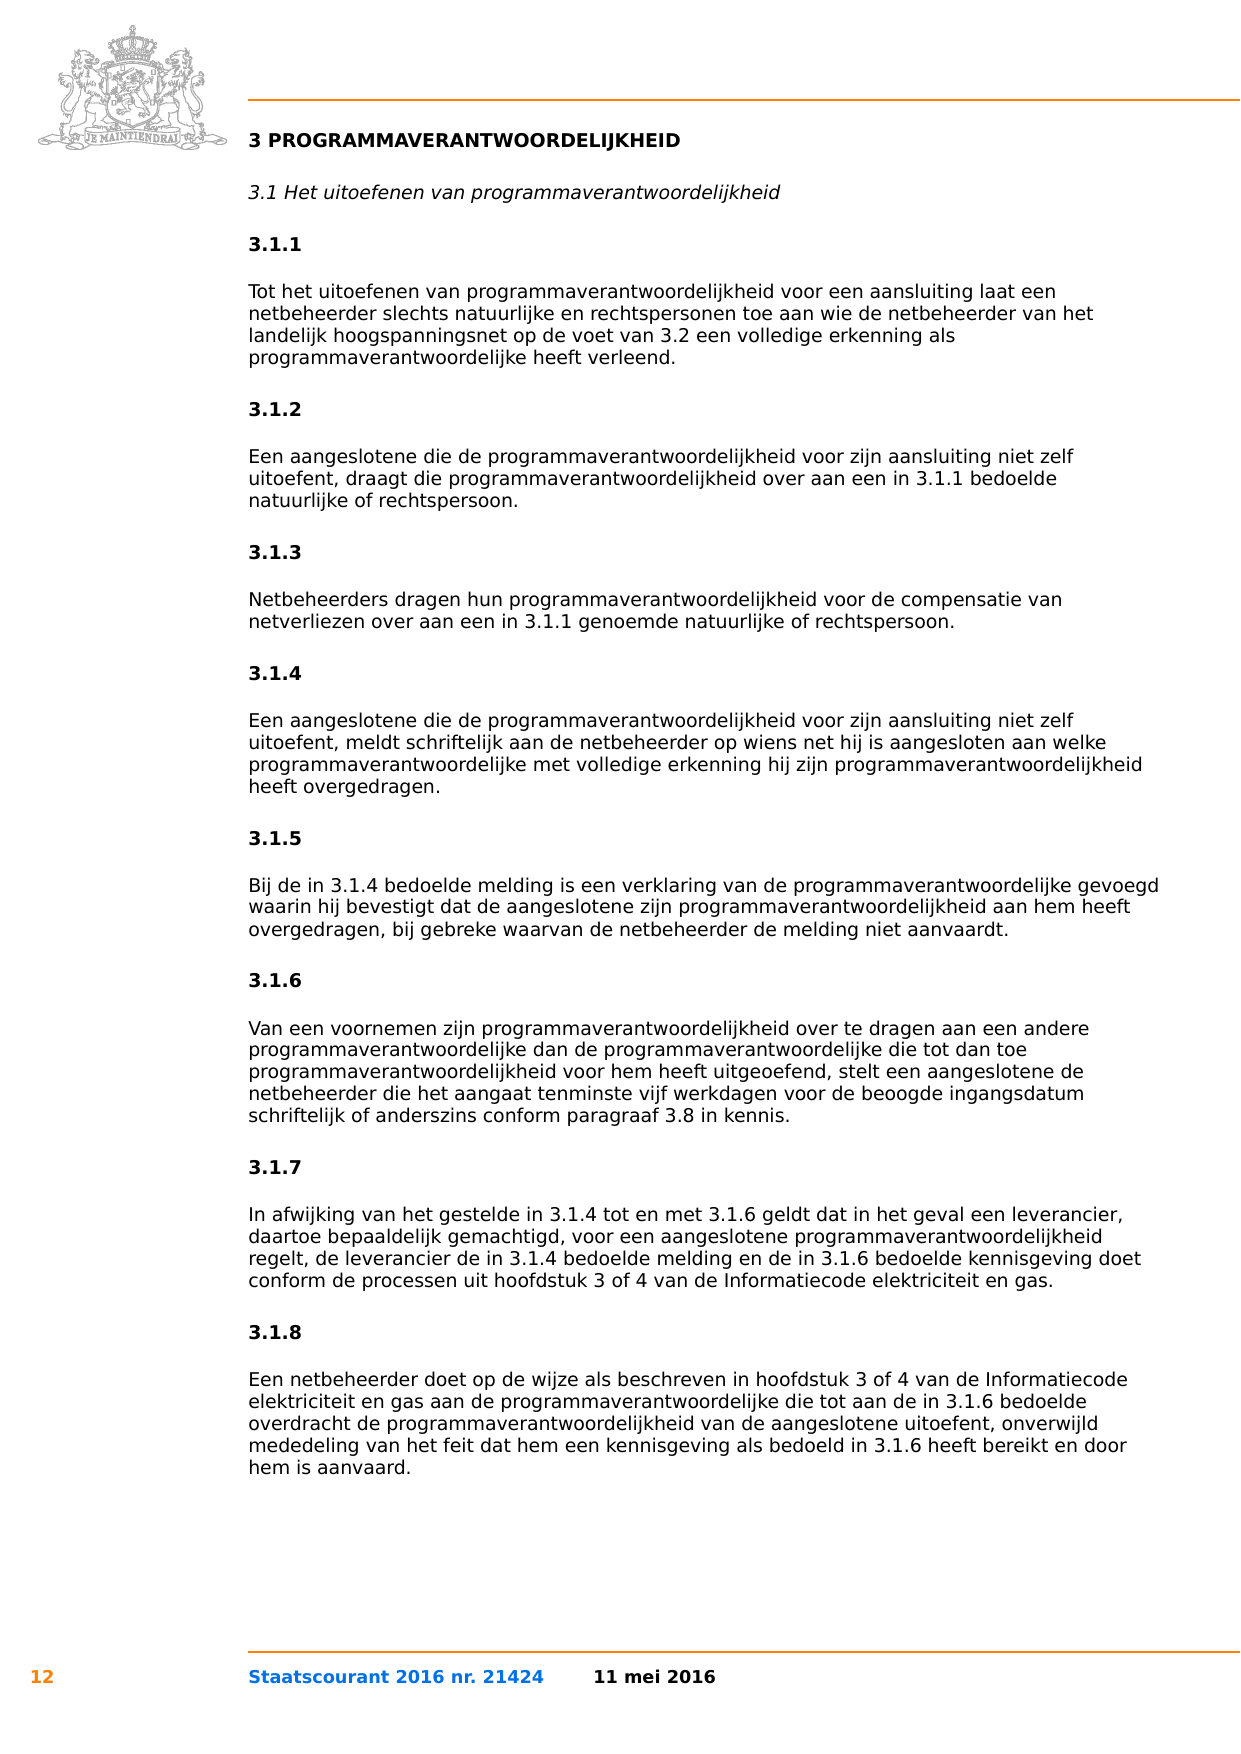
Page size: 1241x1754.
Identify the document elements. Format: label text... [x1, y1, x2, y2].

text Van een voornemen zijn programmaverantwoordelijkheid over te dragen aan een andere programmaverantwoordelijke dan de programmaverantwoordelijke die tot dan toe programmaverantwoordelijkheid voor hem heeft uitgeoefend, stelt een aangeslotene de netbeheerder die het aangaat tenminste vijf werkdagen voor de beoogde ingangsdatum schriftelijk of anderszins conform paragraaf 3.8 in kennis. [248, 1017, 1163, 1127]
subtitle 3.1.2 [248, 399, 1163, 421]
text Tot het uitoefenen van programmaverantwoordelijkheid voor een aansluiting laat een netbeheerder slechts natuurlijke en rechtspersonen toe aan wie de netbeheerder van het landelijk hoogspanningsnet op de voet van 3.2 een volledige erkenning als programmaverantwoordelijke heeft verleend. [248, 281, 1163, 369]
subtitle 3.1.1 [248, 234, 1163, 256]
text In afwijking van het gestelde in 3.1.4 tot en met 3.1.6 geldt dat in het geval een leverancier, daartoe bepaaldelijk gemachtigd, voor een aangeslotene programmaverantwoordelijkheid regelt, de leverancier de in 3.1.4 bedoelde melding en de in 3.1.6 bedoelde kennisgeving doet conform de processen uit hoofdstuk 3 of 4 van de Informatiecode elektriciteit en gas. [248, 1204, 1163, 1292]
subtitle 3.1.5 [248, 827, 1163, 849]
subtitle 3.1 Het uitoefenen van programmaverantwoordelijkheid [248, 182, 1163, 204]
subtitle 3.1.7 [248, 1157, 1163, 1179]
text Netbeheerders dragen hun programmaverantwoordelijkheid voor de compensatie van netverliezen over aan een in 3.1.1 genoemde natuurlijke of rechtspersoon. [248, 589, 1163, 633]
picture [38, 25, 227, 150]
text Een netbeheerder doet op de wijze als beschreven in hoofdstuk 3 of 4 van de Informatiecode elektriciteit en gas aan de programmaverantwoordelijke die tot aan de in 3.1.6 bedoelde overdracht de programmaverantwoordelijkheid van de aangeslotene uitoefent, onverwijld mededeling van het feit dat hem een kennisgeving als bedoeld in 3.1.6 heeft bereikt en door hem is aanvaard. [248, 1369, 1163, 1479]
subtitle 3.1.4 [248, 663, 1163, 684]
subtitle 3.1.3 [248, 542, 1163, 564]
text Een aangeslotene die de programmaverantwoordelijkheid voor zijn aansluiting niet zelf uitoefent, draagt die programmaverantwoordelijkheid over aan een in 3.1.1 bedoelde natuurlijke of rechtspersoon. [248, 446, 1163, 512]
subtitle 3.1.6 [248, 970, 1163, 992]
text Een aangeslotene die de programmaverantwoordelijkheid voor zijn aansluiting niet zelf uitoefent, meldt schriftelijk aan de netbeheerder op wiens net hij is aangesloten aan welke programmaverantwoordelijke met volledige erkenning hij zijn programmaverantwoordelijkheid heeft overgedragen. [248, 709, 1163, 797]
text Bij de in 3.1.4 bedoelde melding is een verklaring van de programmaverantwoordelijke gevoegd waarin hij bevestigt dat de aangeslotene zijn programmaverantwoordelijkheid aan hem heeft overgedragen, bij gebreke waarvan de netbeheerder de melding niet aanvaardt. [248, 874, 1163, 940]
subtitle 3.1.8 [248, 1322, 1163, 1344]
subtitle 3 PROGRAMMAVERANTWOORDELIJKHEID [248, 130, 1163, 152]
